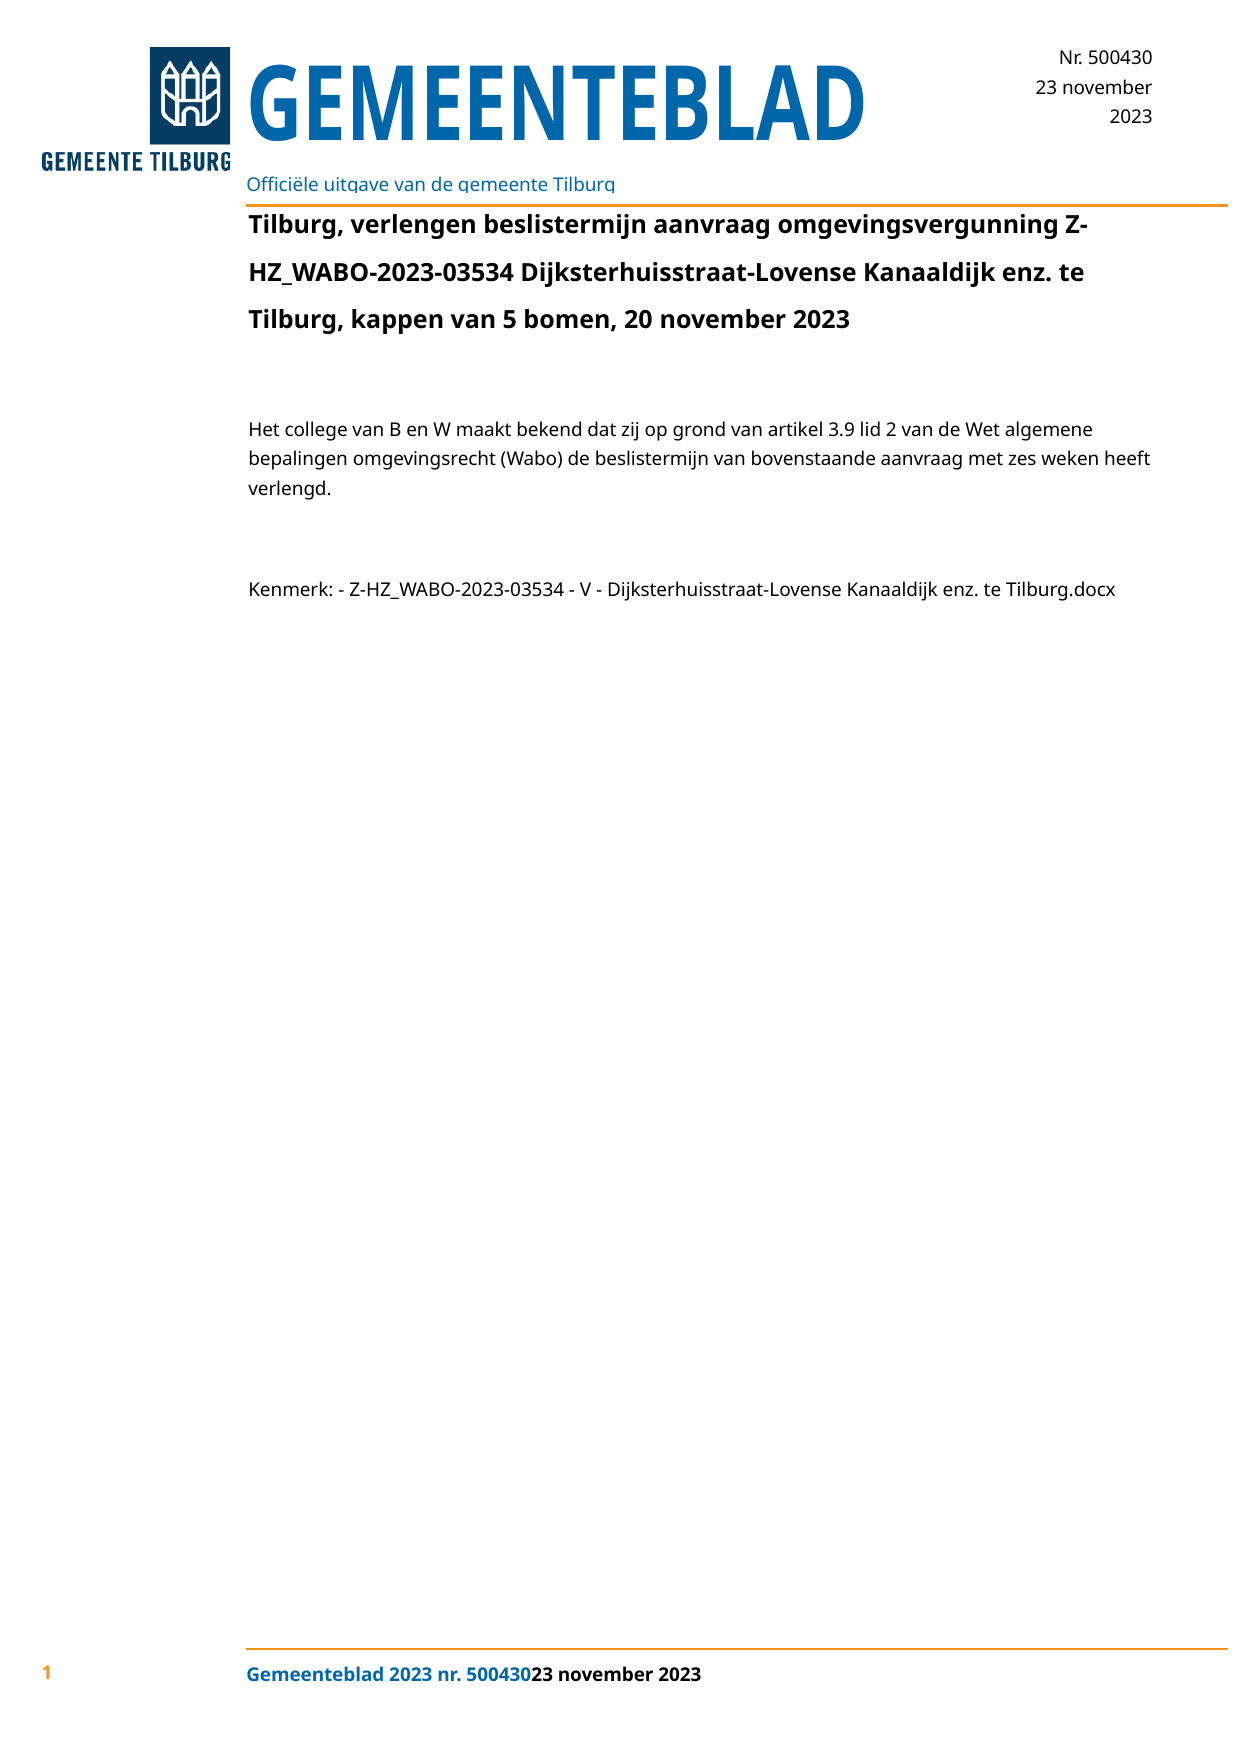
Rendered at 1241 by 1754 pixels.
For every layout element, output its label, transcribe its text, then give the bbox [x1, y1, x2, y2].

picture [41, 47, 231, 172]
text Kenmerk: - Z-HZ_WABO-2023-03534 - V - Dijksterhuisstraat-Lovense Kanaaldijk enz. te Tilburg.docx [248, 576, 1152, 602]
text Het college van B en W maakt bekend dat zij op grond van artikel 3.9 lid 2 van de Wet algemene bepalingen omgevingsrecht (Wabo) de beslistermijn van bovenstaande aanvraag met zes weken heeft verlengd. [248, 416, 1152, 501]
text Tilburg, verlengen beslistermijn aanvraag omgevingsvergunning Z-HZ_WABO-2023-03534 Dijksterhuisstraat-Lovense Kanaaldijk enz. te Tilburg, kappen van 5 bomen, 20 november 2023 [248, 207, 1152, 336]
